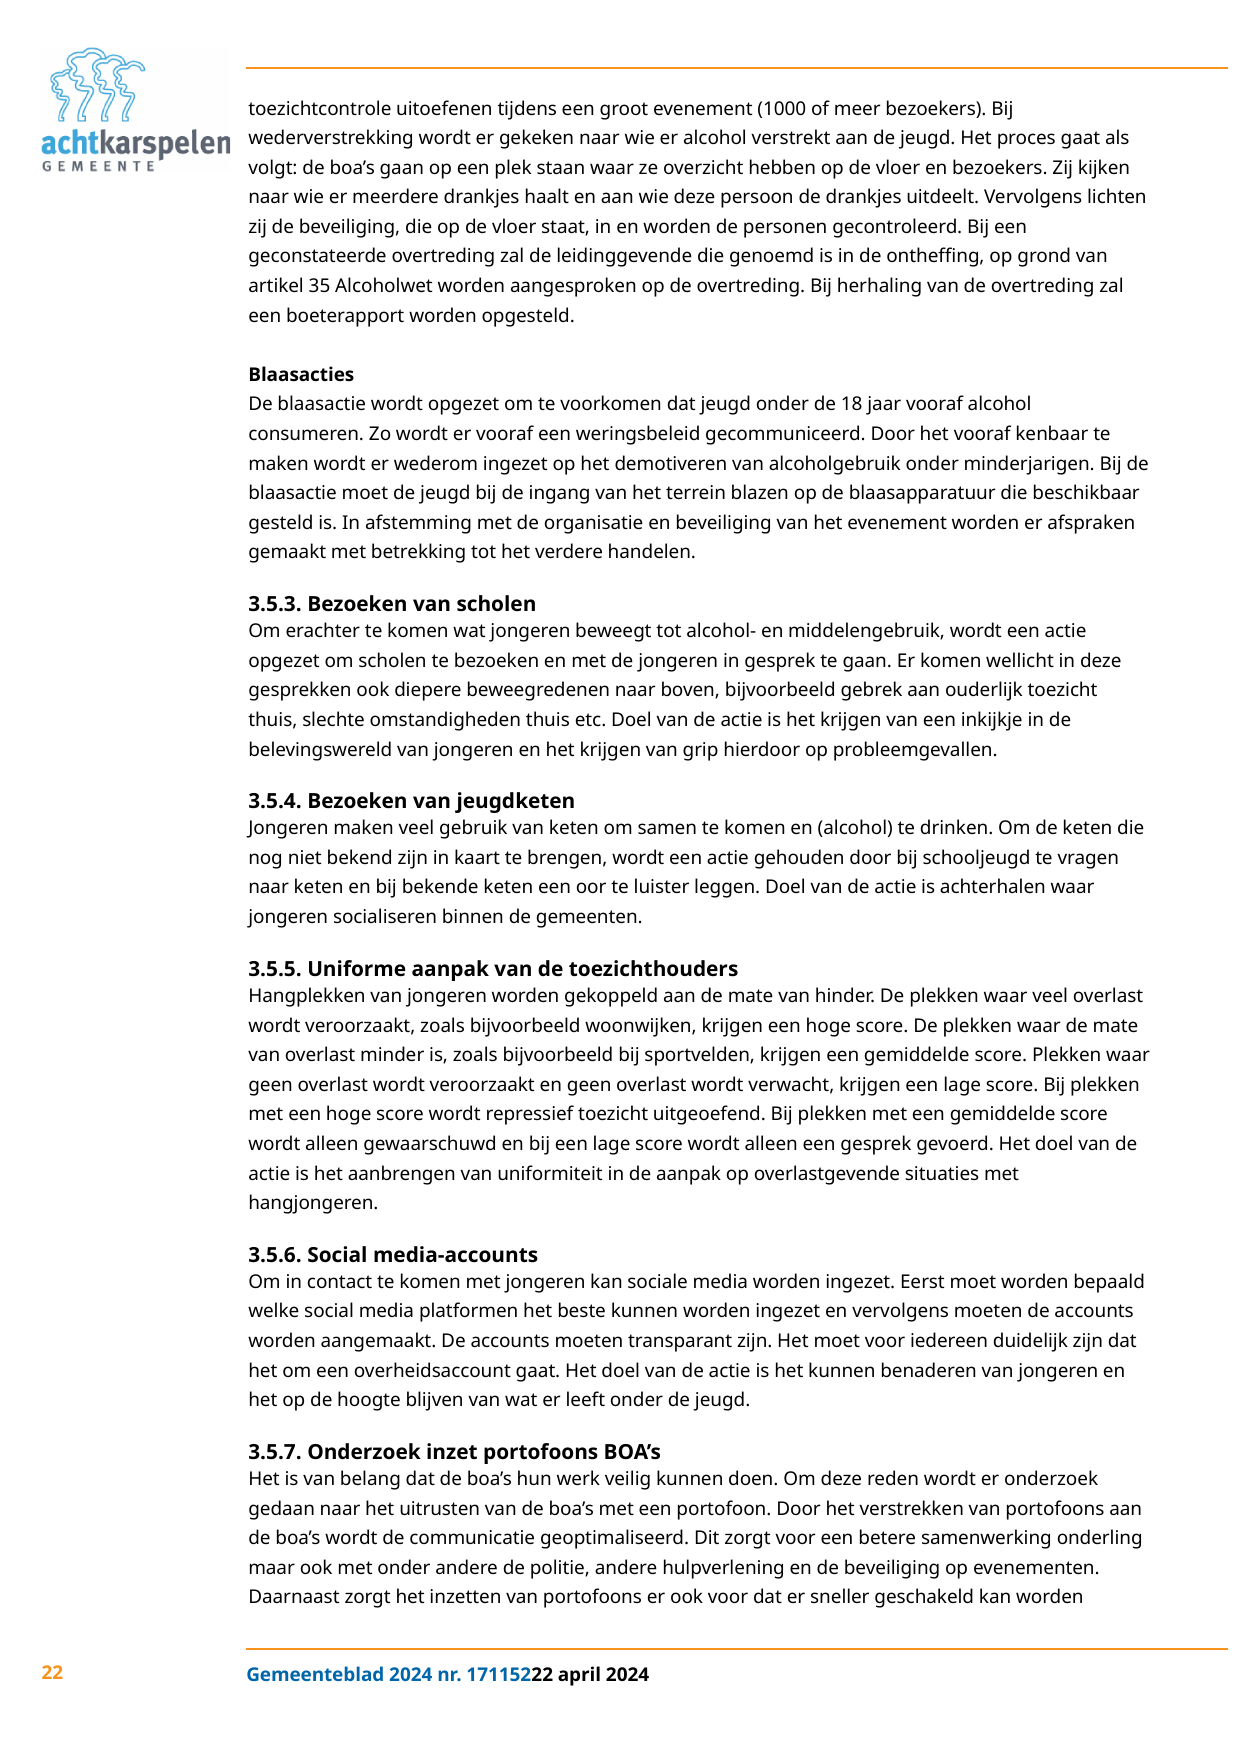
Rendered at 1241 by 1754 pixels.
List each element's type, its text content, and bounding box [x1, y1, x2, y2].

text Hangplekken van jongeren worden gekoppeld aan de mate van hinder. De plekken waar veel overlast wordt veroorzaakt, zoals bijvoorbeeld woonwijken, krijgen een hoge score. De plekken waar de mate van overlast minder is, zoals bijvoorbeeld bij sportvelden, krijgen een gemiddelde score. Plekken waar geen overlast wordt veroorzaakt en geen overlast wordt verwacht, krijgen een lage score. Bij plekken met een hoge score wordt repressief toezicht uitgeoefend. Bij plekken met een gemiddelde score wordt alleen gewaarschuwd en bij een lage score wordt alleen een gesprek gevoerd. Het doel van de actie is het aanbrengen van uniformiteit in de aanpak op overlastgevende situaties met hangjongeren. [248, 982, 1152, 1215]
text Het is van belang dat de boa’s hun werk veilig kunnen doen. Om deze reden wordt er onderzoek gedaan naar het uitrusten van de boa’s met een portofoon. Door het verstrekken van portofoons aan de boa’s wordt de communicatie geoptimaliseerd. Dit zorgt voor een betere samenwerking onderling maar ook met onder andere de politie, andere hulpverlening en de beveiliging op evenementen. Daarnaast zorgt het inzetten van portofoons er ook voor dat er sneller geschakeld kan worden [248, 1465, 1152, 1609]
text 3.5.3. Bezoeken van scholen [248, 589, 1152, 617]
text De blaasactie wordt opgezet om te voorkomen dat jeugd onder de 18 jaar vooraf alcohol consumeren. Zo wordt er vooraf een weringsbeleid gecommuniceerd. Door het vooraf kenbaar te maken wordt er wederom ingezet op het demotiveren van alcoholgebruik onder minderjarigen. Bij de blaasactie moet de jeugd bij de ingang van het terrein blazen op de blaasapparatuur die beschikbaar gesteld is. In afstemming met de organisatie en beveiliging van het evenement worden er afspraken gemaakt met betrekking tot het verdere handelen. [248, 391, 1152, 564]
text Om in contact te komen met jongeren kan sociale media worden ingezet. Eerst moet worden bepaald welke social media platformen het beste kunnen worden ingezet en vervolgens moeten de accounts worden aangemaakt. De accounts moeten transparant zijn. Het moet voor iedereen duidelijk zijn dat het om een overheidsaccount gaat. Het doel van de actie is het kunnen benaderen van jongeren en het op de hoogte blijven van wat er leeft onder de jeugd. [248, 1268, 1152, 1412]
text Blaasacties [248, 361, 1152, 387]
picture [41, 47, 231, 172]
text 3.5.6. Social media-accounts [248, 1240, 1152, 1268]
text 3.5.7. Onderzoek inzet portofoons BOA’s [248, 1437, 1152, 1465]
text toezichtcontrole uitoefenen tijdens een groot evenement (1000 of meer bezoekers). Bij wederverstrekking wordt er gekeken naar wie er alcohol verstrekt aan de jeugd. Het proces gaat als volgt: de boa’s gaan op een plek staan waar ze overzicht hebben op de vloer en bezoekers. Zij kijken naar wie er meerdere drankjes haalt en aan wie deze persoon de drankjes uitdeelt. Vervolgens lichten zij de beveiliging, die op de vloer staat, in en worden de personen gecontroleerd. Bij een geconstateerde overtreding zal de leidinggevende die genoemd is in de ontheffing, op grond van artikel 35 Alcoholwet worden aangesproken op de overtreding. Bij herhaling van de overtreding zal een boeterapport worden opgesteld. [248, 95, 1152, 328]
text 3.5.4. Bezoeken van jeugdketen [248, 786, 1152, 814]
text 3.5.5. Uniforme aanpak van de toezichthouders [248, 954, 1152, 982]
text Jongeren maken veel gebruik van keten om samen te komen en (alcohol) te drinken. Om de keten die nog niet bekend zijn in kaart te brengen, wordt een actie gehouden door bij schooljeugd te vragen naar keten en bij bekende keten een oor te luister leggen. Doel van de actie is achterhalen waar jongeren socialiseren binnen de gemeenten. [248, 814, 1152, 929]
text Om erachter te komen wat jongeren beweegt tot alcohol- en middelengebruik, wordt een actie opgezet om scholen te bezoeken en met de jongeren in gesprek te gaan. Er komen wellicht in deze gesprekken ook diepere beweegredenen naar boven, bijvoorbeeld gebrek aan ouderlijk toezicht thuis, slechte omstandigheden thuis etc. Doel van de actie is het krijgen van een inkijkje in de belevingswereld van jongeren en het krijgen van grip hierdoor op probleemgevallen. [248, 617, 1152, 761]
